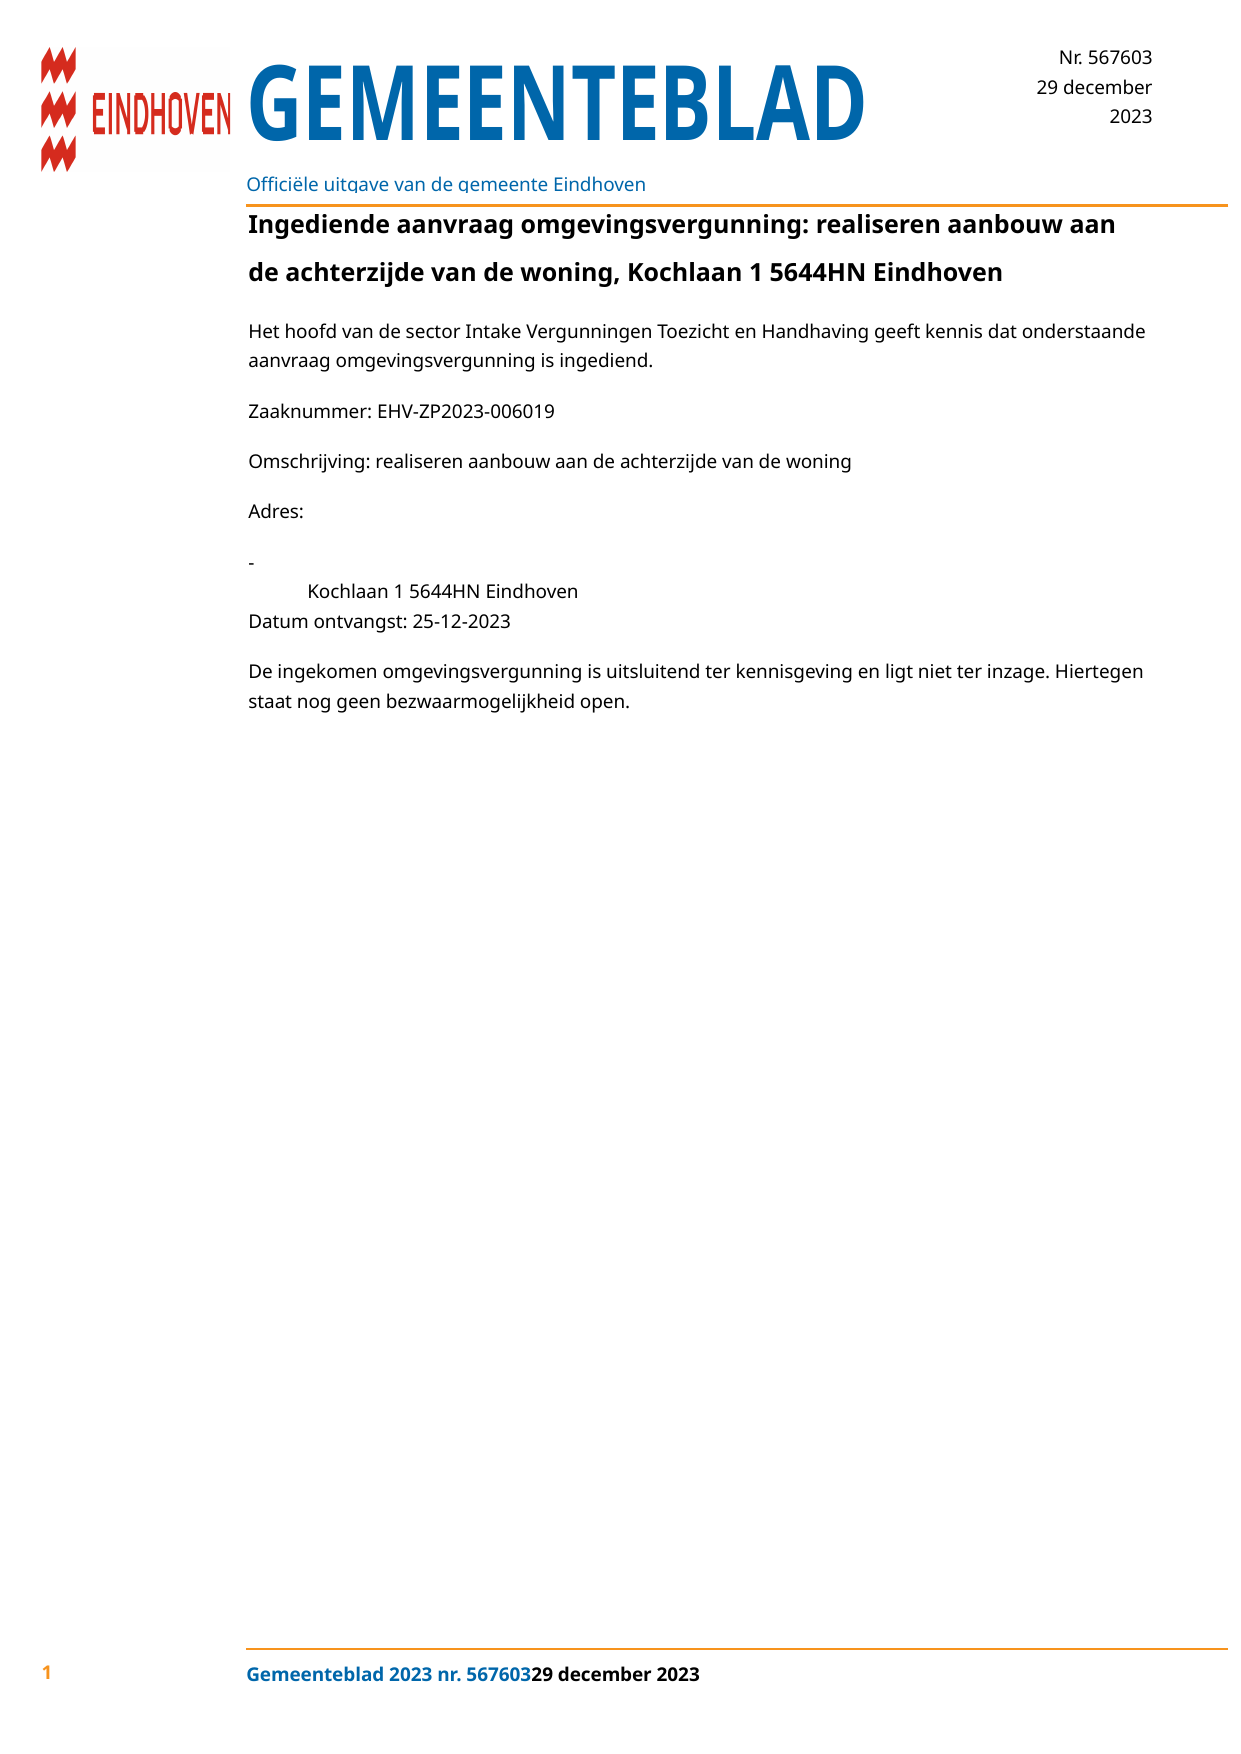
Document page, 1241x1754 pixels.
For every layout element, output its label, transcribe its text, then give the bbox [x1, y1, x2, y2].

text Datum ontvangst: 25-12-2023 [248, 608, 1152, 634]
picture [41, 47, 231, 172]
text Adres: [248, 499, 1152, 524]
text Het hoofd van de sector Intake Vergunningen Toezicht en Handhaving geeft kennis dat onderstaande aanvraag omgevingsvergunning is ingediend. [248, 318, 1152, 373]
text De ingekomen omgevingsvergunning is uitsluitend ter kennisgeving en ligt niet ter inzage. Hiertegen staat nog geen bezwaarmogelijkheid open. [248, 659, 1152, 714]
text Omschrijving: realiseren aanbouw aan de achterzijde van de woning [248, 448, 1152, 474]
list Kochlaan 1 5644HN Eindhoven [248, 579, 1152, 604]
text Zaaknummer: EHV-ZP2023-006019 [248, 398, 1152, 424]
text Ingediende aanvraag omgevingsvergunning: realiseren aanbouw aan de achterzijde van de woning, Kochlaan 1 5644HN Eindhoven [248, 207, 1152, 288]
